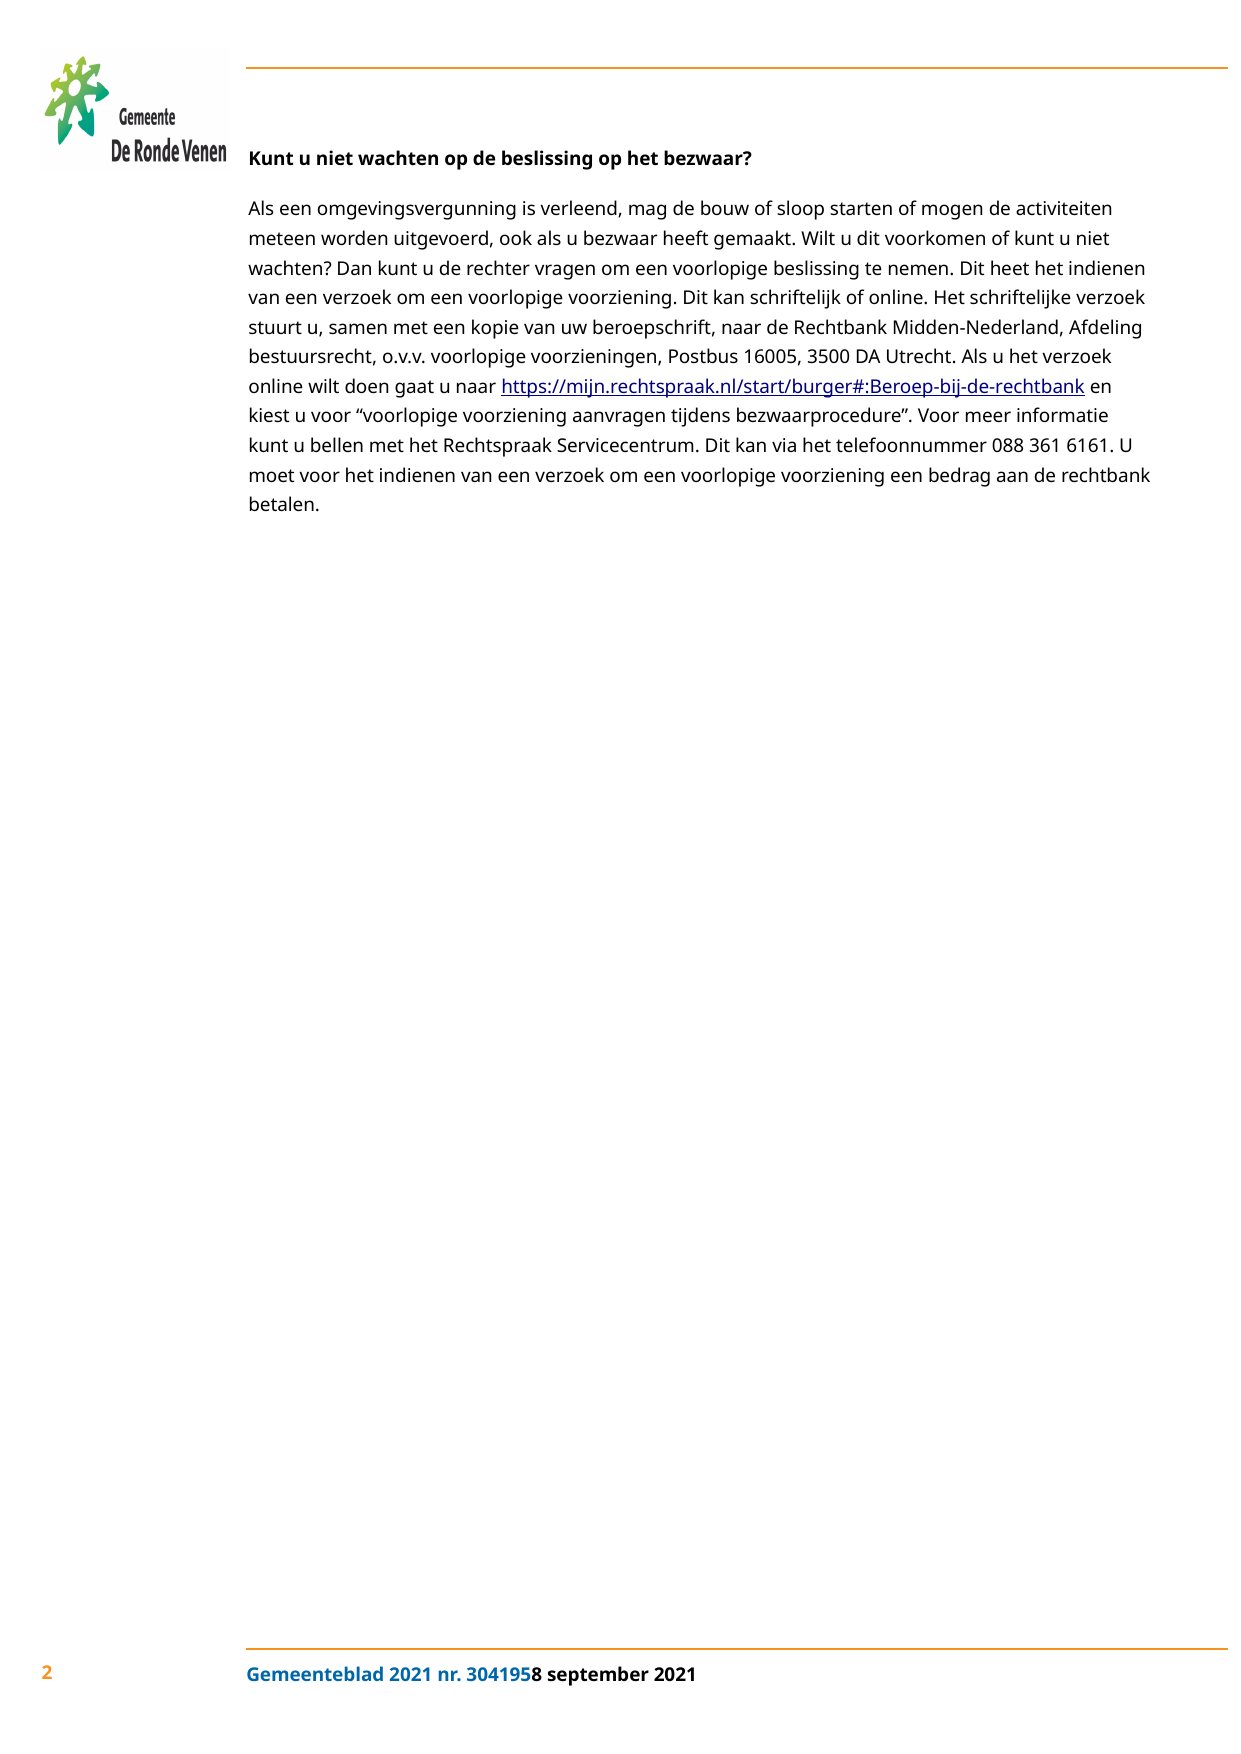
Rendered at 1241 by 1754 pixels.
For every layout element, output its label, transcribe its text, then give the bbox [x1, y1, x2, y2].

picture [41, 47, 231, 172]
text Kunt u niet wachten op de beslissing op het bezwaar? [248, 145, 1152, 171]
text Als een omgevingsvergunning is verleend, mag de bouw of sloop starten of mogen de activiteiten meteen worden uitgevoerd, ook als u bezwaar heeft gemaakt. Wilt u dit voorkomen of kunt u niet wachten? Dan kunt u de rechter vragen om een voorlopige beslissing te nemen. Dit heet het indienen van een verzoek om een voorlopige voorziening. Dit kan schriftelijk of online. Het schriftelijke verzoek stuurt u, samen met een kopie van uw beroepschrift, naar de Rechtbank Midden-Nederland, Afdeling bestuursrecht, o.v.v. voorlopige voorzieningen, Postbus 16005, 3500 DA Utrecht. Als u het verzoek online wilt doen gaat u naar https://mijn.rechtspraak.nl/start/burger#:Beroep-bij-de-rechtbank en kiest u voor “voorlopige voorziening aanvragen tijdens bezwaarprocedure”. Voor meer informatie kunt u bellen met het Rechtspraak Servicecentrum. Dit kan via het telefoonnummer 088 361 6161. U moet voor het indienen van een verzoek om een voorlopige voorziening een bedrag aan de rechtbank betalen. [248, 196, 1152, 517]
